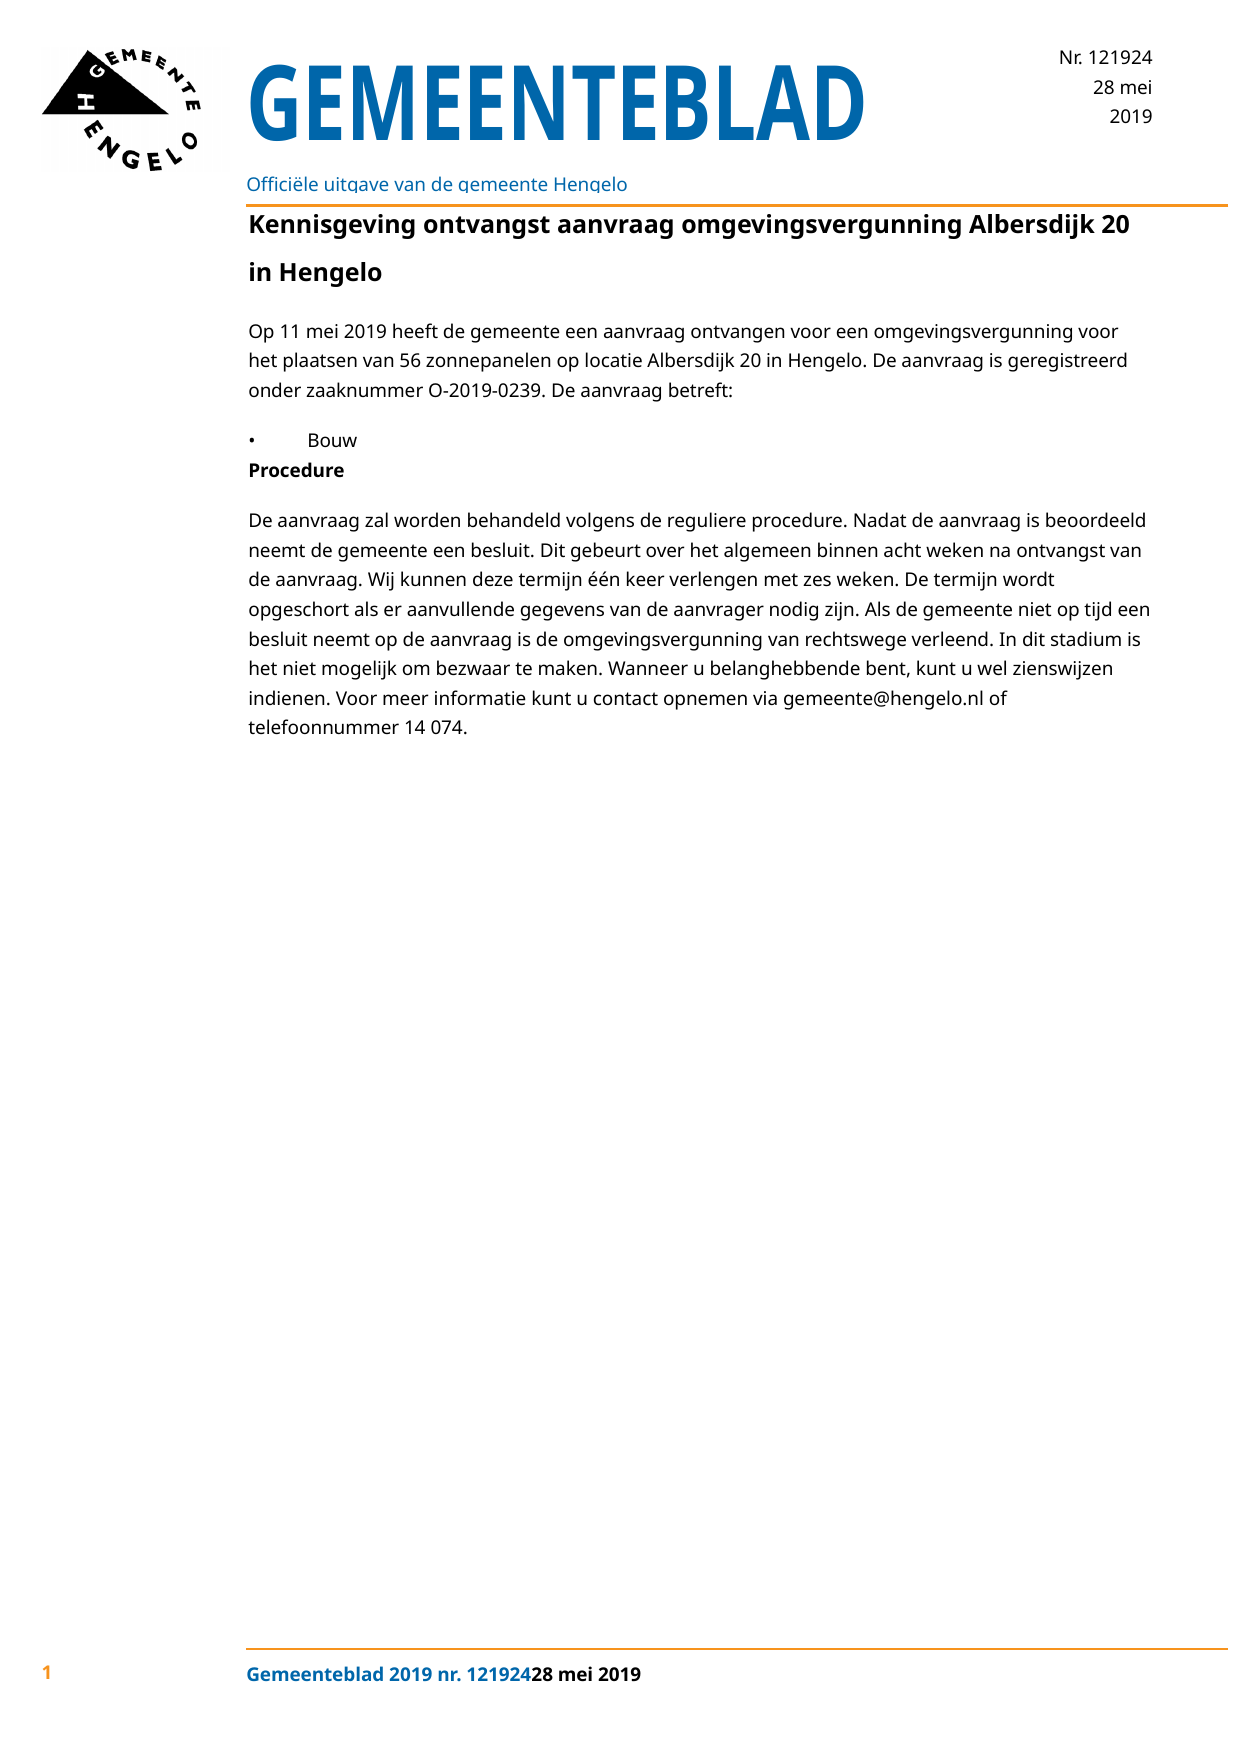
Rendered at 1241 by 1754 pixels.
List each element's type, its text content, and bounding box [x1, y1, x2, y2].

text Kennisgeving ontvangst aanvraag omgevingsvergunning Albersdijk 20 in Hengelo [248, 207, 1152, 288]
list Bouw [248, 427, 1152, 453]
picture [41, 47, 231, 172]
text Procedure [248, 457, 1152, 483]
text De aanvraag zal worden behandeld volgens de reguliere procedure. Nadat de aanvraag is beoordeeld neemt de gemeente een besluit. Dit gebeurt over het algemeen binnen acht weken na ontvangst van de aanvraag. Wij kunnen deze termijn één keer verlengen met zes weken. De termijn wordt opgeschort als er aanvullende gegevens van de aanvrager nodig zijn. Als de gemeente niet op tijd een besluit neemt op de aanvraag is de omgevingsvergunning van rechtswege verleend. In dit stadium is het niet mogelijk om bezwaar te maken. Wanneer u belanghebbende bent, kunt u wel zienswijzen indienen. Voor meer informatie kunt u contact opnemen via gemeente@hengelo.nl of telefoonnummer 14 074. [248, 507, 1152, 740]
text Op 11 mei 2019 heeft de gemeente een aanvraag ontvangen voor een omgevingsvergunning voor het plaatsen van 56 zonnepanelen op locatie Albersdijk 20 in Hengelo. De aanvraag is geregistreerd onder zaaknummer O-2019-0239. De aanvraag betreft: [248, 318, 1152, 403]
